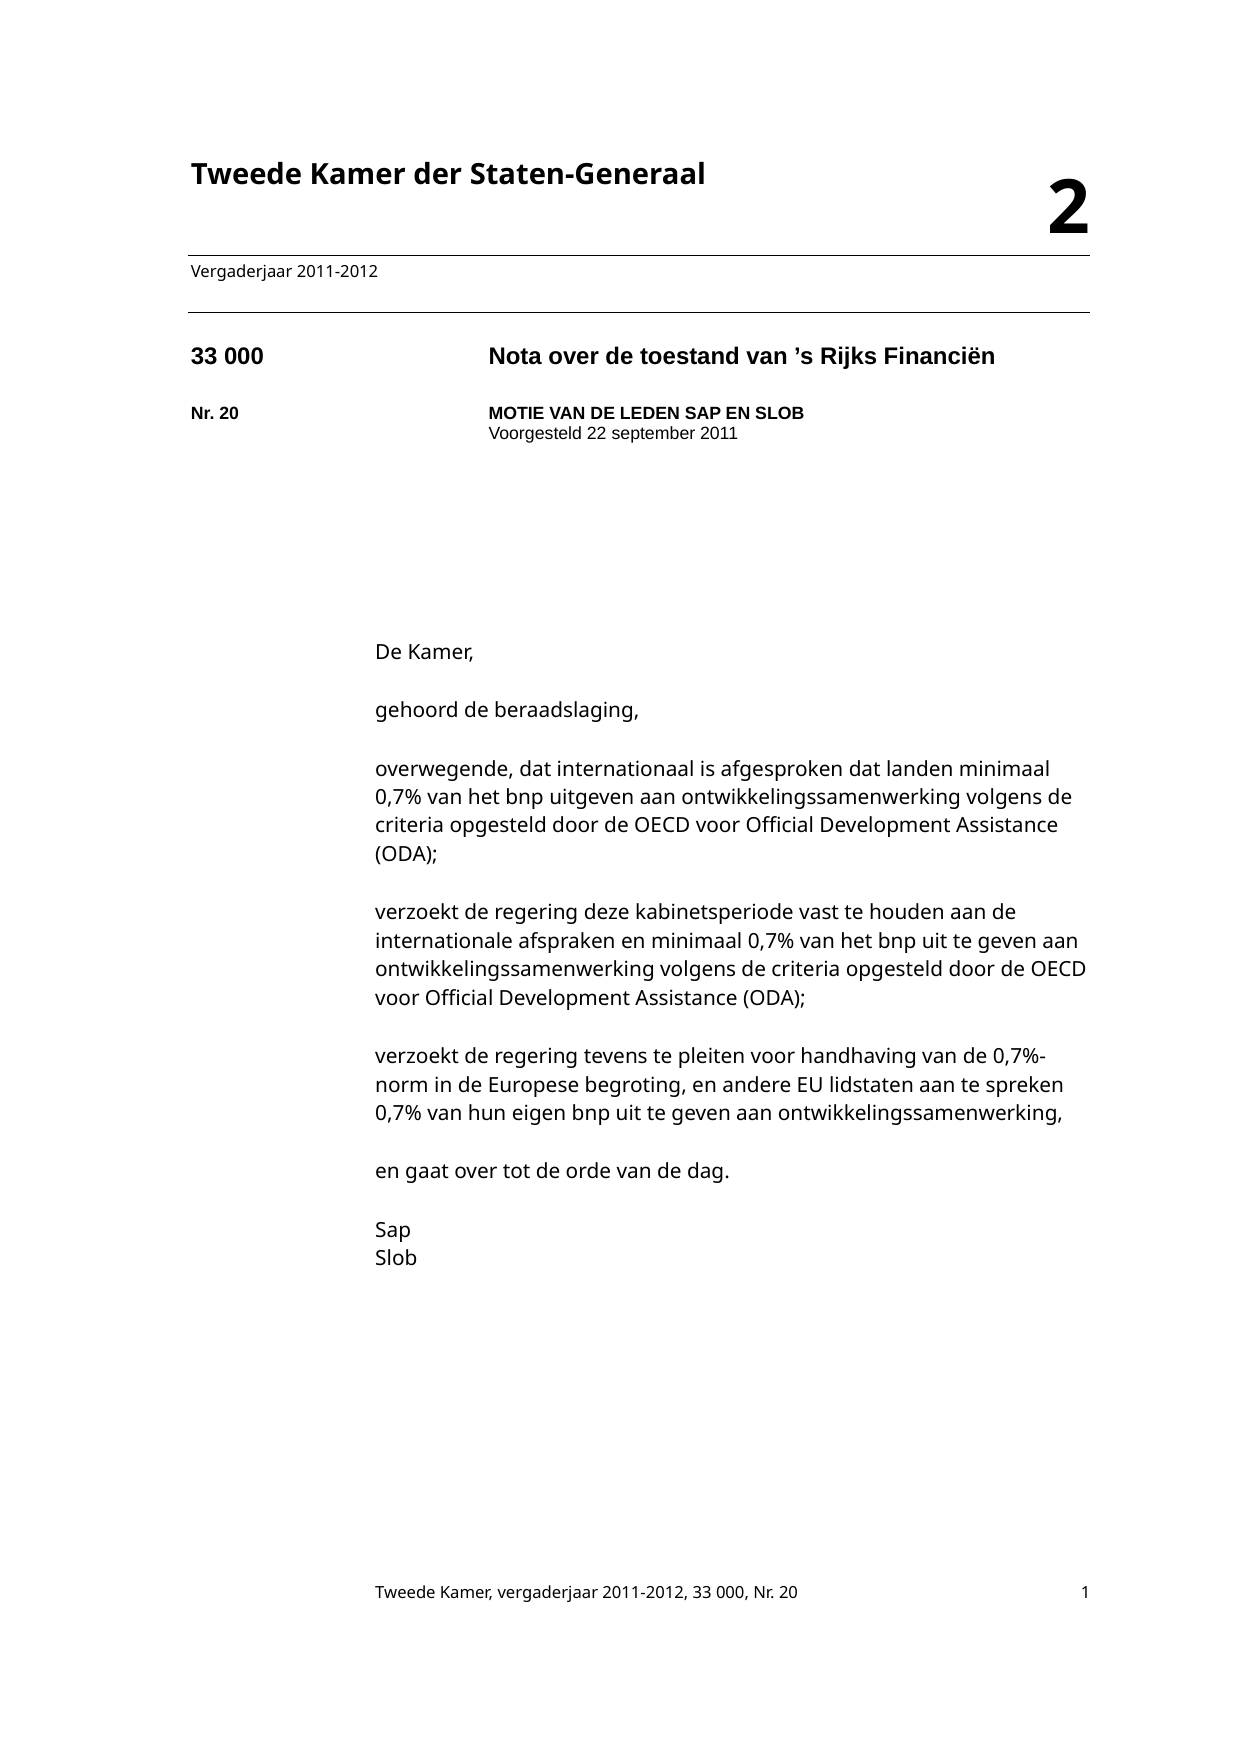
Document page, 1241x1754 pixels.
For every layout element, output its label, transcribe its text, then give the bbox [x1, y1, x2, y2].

text verzoekt de regering deze kabinetsperiode vast te houden aan de internationale afspraken en minimaal 0,7% van het bnp uit te geven aan ontwikkelingssamenwerking volgens de criteria opgesteld door de OECD voor Official Development Assistance (ODA); [375, 897, 1090, 1011]
table_cell Nr. 20 [188, 399, 485, 518]
table_cell Vergaderjaar 2011-2012 [188, 256, 485, 312]
text overwegende, dat internationaal is afgesproken dat landen minimaal 0,7% van het bnp uitgeven aan ontwikkelingssamenwerking volgens de criteria opgesteld door de OECD voor Official Development Assistance (ODA); [375, 754, 1090, 867]
table_cell [188, 313, 485, 339]
text Slob [375, 1243, 1090, 1272]
text Sap [375, 1215, 1090, 1243]
text en gaat over tot de orde van de dag. [375, 1157, 1090, 1185]
table_cell [485, 256, 1090, 312]
text verzoekt de regering tevens te pleiten voor handhaving van de 0,7%-norm in de Europese begroting, en andere EU lidstaten aan te spreken 0,7% van hun eigen bnp uit te geven aan ontwikkelingssamenwerking, [375, 1041, 1090, 1127]
table_header Tweede Kamer der Staten-Generaal [188, 150, 909, 255]
table_header 2 [910, 150, 1090, 255]
text De Kamer, [375, 637, 1090, 665]
text gehoord de beraadslaging, [375, 695, 1090, 724]
table_cell 33 000 [188, 339, 485, 399]
table_cell Nota over de toestand van ’s Rijks Financiën [485, 339, 1090, 399]
table_cell [485, 313, 1090, 339]
table_cell MOTIE VAN DE LEDEN SAP EN SLOB Voorgesteld 22 september 2011 [485, 399, 1090, 518]
